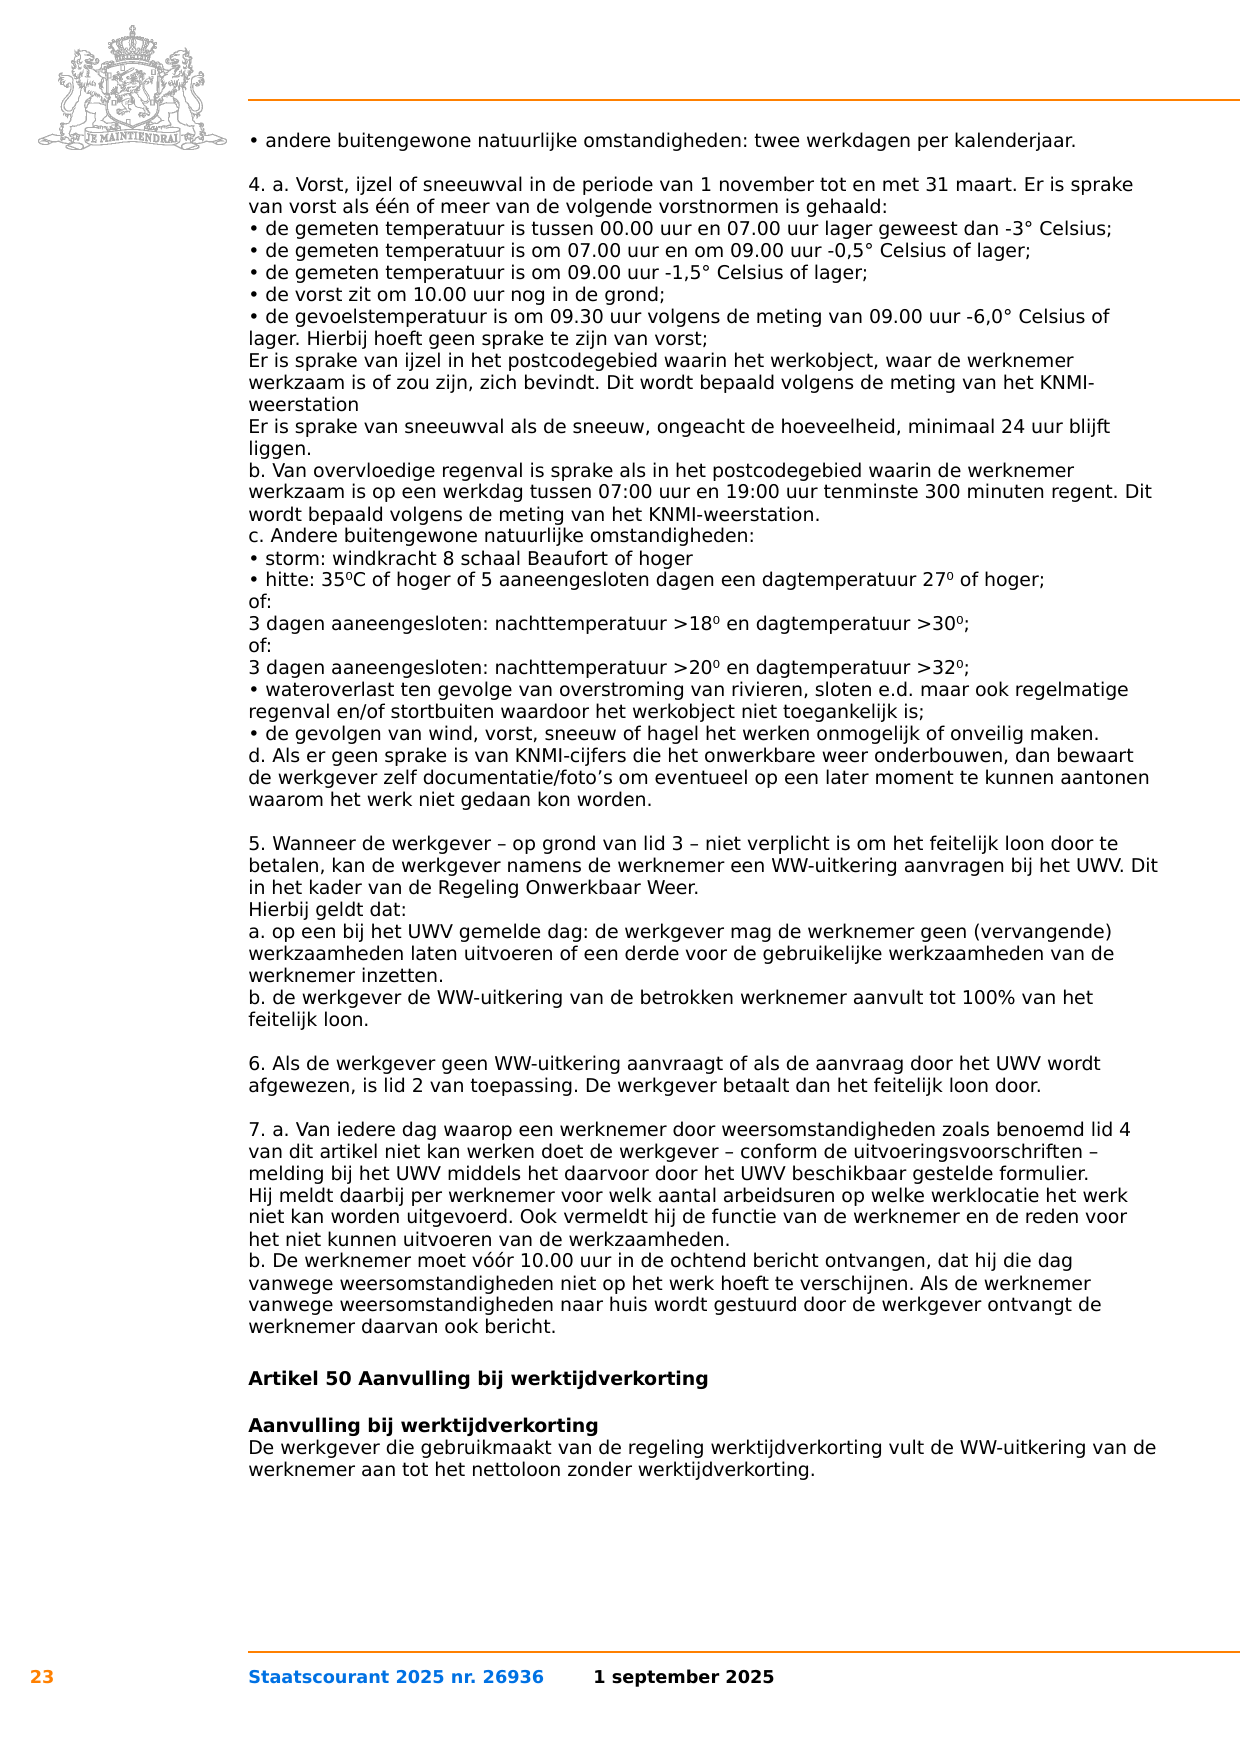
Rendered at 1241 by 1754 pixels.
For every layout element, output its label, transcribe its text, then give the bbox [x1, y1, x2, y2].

text • de vorst zit om 10.00 uur nog in de grond; [248, 284, 1163, 306]
text of: [248, 591, 1163, 613]
text • de gevolgen van wind, vorst, sneeuw of hagel het werken onmogelijk of onveilig maken. [248, 723, 1163, 745]
text b. De werknemer moet vóór 10.00 uur in de ochtend bericht ontvangen, dat hij die dag vanwege weersomstandigheden niet op het werk hoeft te verschijnen. Als de werknemer vanwege weersomstandigheden naar huis wordt gestuurd door de werkgever ontvangt de werknemer daarvan ook bericht. [248, 1250, 1163, 1338]
text 5. Wanneer de werkgever – op grond van lid 3 – niet verplicht is om het feitelijk loon door te betalen, kan de werkgever namens de werknemer een WW-uitkering aanvragen bij het UWV. Dit in het kader van de Regeling Onwerkbaar Weer. [248, 833, 1163, 899]
text of: [248, 635, 1163, 657]
text • de gemeten temperatuur is om 09.00 uur -1,5° Celsius of lager; [248, 262, 1163, 284]
text • hitte: 35⁰C of hoger of 5 aaneengesloten dagen een dagtemperatuur 27⁰ of hoger; [248, 569, 1163, 591]
text De werkgever die gebruikmaakt van de regeling werktijdverkorting vult de WW-uitkering van de werknemer aan tot het nettoloon zonder werktijdverkorting. [248, 1437, 1163, 1481]
subtitle Aanvulling bij werktijdverkorting [248, 1415, 1163, 1437]
text b. Van overvloedige regenval is sprake als in het postcodegebied waarin de werknemer werkzaam is op een werkdag tussen 07:00 uur en 19:00 uur tenminste 300 minuten regent. Dit wordt bepaald volgens de meting van het KNMI-weerstation. [248, 459, 1163, 525]
picture [38, 25, 227, 150]
text • de gemeten temperatuur is om 07.00 uur en om 09.00 uur -0,5° Celsius of lager; [248, 240, 1163, 262]
text a. op een bij het UWV gemelde dag: de werkgever mag de werknemer geen (vervangende) werkzaamheden laten uitvoeren of een derde voor de gebruikelijke werkzaamheden van de werknemer inzetten. [248, 921, 1163, 987]
text d. Als er geen sprake is van KNMI-cijfers die het onwerkbare weer onderbouwen, dan bewaart de werkgever zelf documentatie/foto’s om eventueel op een later moment te kunnen aantonen waarom het werk niet gedaan kon worden. [248, 745, 1163, 811]
text • de gemeten temperatuur is tussen 00.00 uur en 07.00 uur lager geweest dan -3° Celsius; [248, 218, 1163, 240]
text Er is sprake van ijzel in het postcodegebied waarin het werkobject, waar de werknemer werkzaam is of zou zijn, zich bevindt. Dit wordt bepaald volgens de meting van het KNMI-weerstation [248, 349, 1163, 416]
subtitle Artikel 50 Aanvulling bij werktijdverkorting [248, 1368, 1163, 1390]
text 7. a. Van iedere dag waarop een werknemer door weersomstandigheden zoals benoemd lid 4 van dit artikel niet kan werken doet de werkgever – conform de uitvoeringsvoorschriften – melding bij het UWV middels het daarvoor door het UWV beschikbaar gestelde formulier. [248, 1118, 1163, 1184]
text 6. Als de werkgever geen WW-uitkering aanvraagt of als de aanvraag door het UWV wordt afgewezen, is lid 2 van toepassing. De werkgever betaalt dan het feitelijk loon door. [248, 1053, 1163, 1097]
text • de gevoelstemperatuur is om 09.30 uur volgens de meting van 09.00 uur -6,0° Celsius of lager. Hierbij hoeft geen sprake te zijn van vorst; [248, 306, 1163, 349]
text c. Andere buitengewone natuurlijke omstandigheden: [248, 525, 1163, 547]
text b. de werkgever de WW-uitkering van de betrokken werknemer aanvult tot 100% van het feitelijk loon. [248, 987, 1163, 1031]
text 3 dagen aaneengesloten: nachttemperatuur >18⁰ en dagtemperatuur >30⁰; [248, 613, 1163, 635]
text • andere buitengewone natuurlijke omstandigheden: twee werkdagen per kalenderjaar. [248, 130, 1163, 152]
text Hij meldt daarbij per werknemer voor welk aantal arbeidsuren op welke werklocatie het werk niet kan worden uitgevoerd. Ook vermeldt hij de functie van de werknemer en de reden voor het niet kunnen uitvoeren van de werkzaamheden. [248, 1184, 1163, 1250]
text • wateroverlast ten gevolge van overstroming van rivieren, sloten e.d. maar ook regelmatige regenval en/of stortbuiten waardoor het werkobject niet toegankelijk is; [248, 679, 1163, 723]
text Hierbij geldt dat: [248, 899, 1163, 921]
text • storm: windkracht 8 schaal Beaufort of hoger [248, 547, 1163, 569]
text 3 dagen aaneengesloten: nachttemperatuur >20⁰ en dagtemperatuur >32⁰; [248, 657, 1163, 679]
text Er is sprake van sneeuwval als de sneeuw, ongeacht de hoeveelheid, minimaal 24 uur blijft liggen. [248, 416, 1163, 459]
text 4. a. Vorst, ijzel of sneeuwval in de periode van 1 november tot en met 31 maart. Er is sprake van vorst als één of meer van de volgende vorstnormen is gehaald: [248, 174, 1163, 218]
